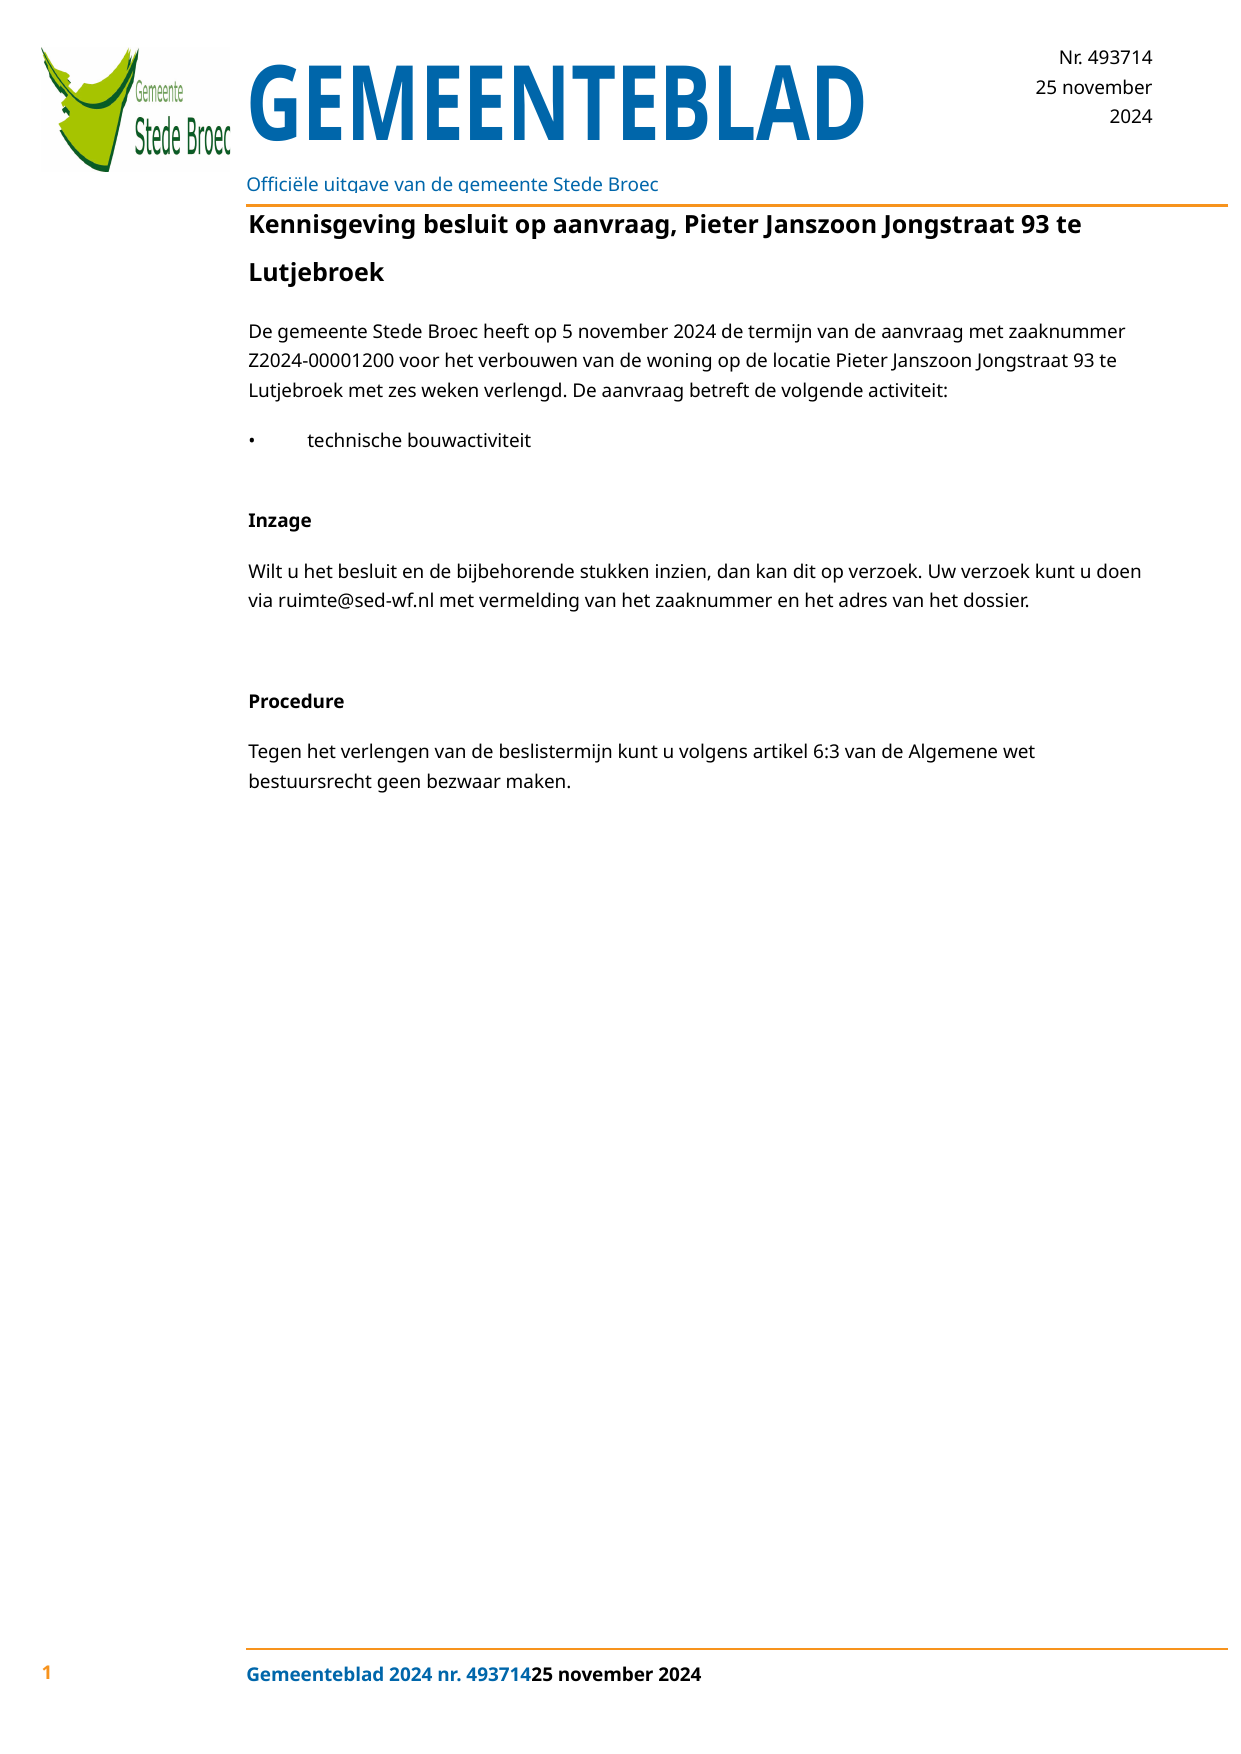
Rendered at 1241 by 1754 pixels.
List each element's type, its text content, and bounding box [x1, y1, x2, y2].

picture [41, 47, 231, 172]
text Wilt u het besluit en de bijbehorende stukken inzien, dan kan dit op verzoek. Uw verzoek kunt u doen via ruimte@sed-wf.nl met vermelding van het zaaknummer en het adres van het dossier. [248, 558, 1152, 613]
text Kennisgeving besluit op aanvraag, Pieter Janszoon Jongstraat 93 te Lutjebroek [248, 207, 1152, 288]
list technische bouwactiviteit [248, 427, 1152, 453]
text De gemeente Stede Broec heeft op 5 november 2024 de termijn van de aanvraag met zaaknummer Z2024-00001200 voor het verbouwen van de woning op de locatie Pieter Janszoon Jongstraat 93 te Lutjebroek met zes weken verlengd. De aanvraag betreft de volgende activiteit: [248, 318, 1152, 403]
text Tegen het verlengen van de beslistermijn kunt u volgens artikel 6:3 van de Algemene wet bestuursrecht geen bezwaar maken. [248, 739, 1152, 794]
text Inzage [248, 507, 1152, 533]
text Procedure [248, 688, 1152, 714]
